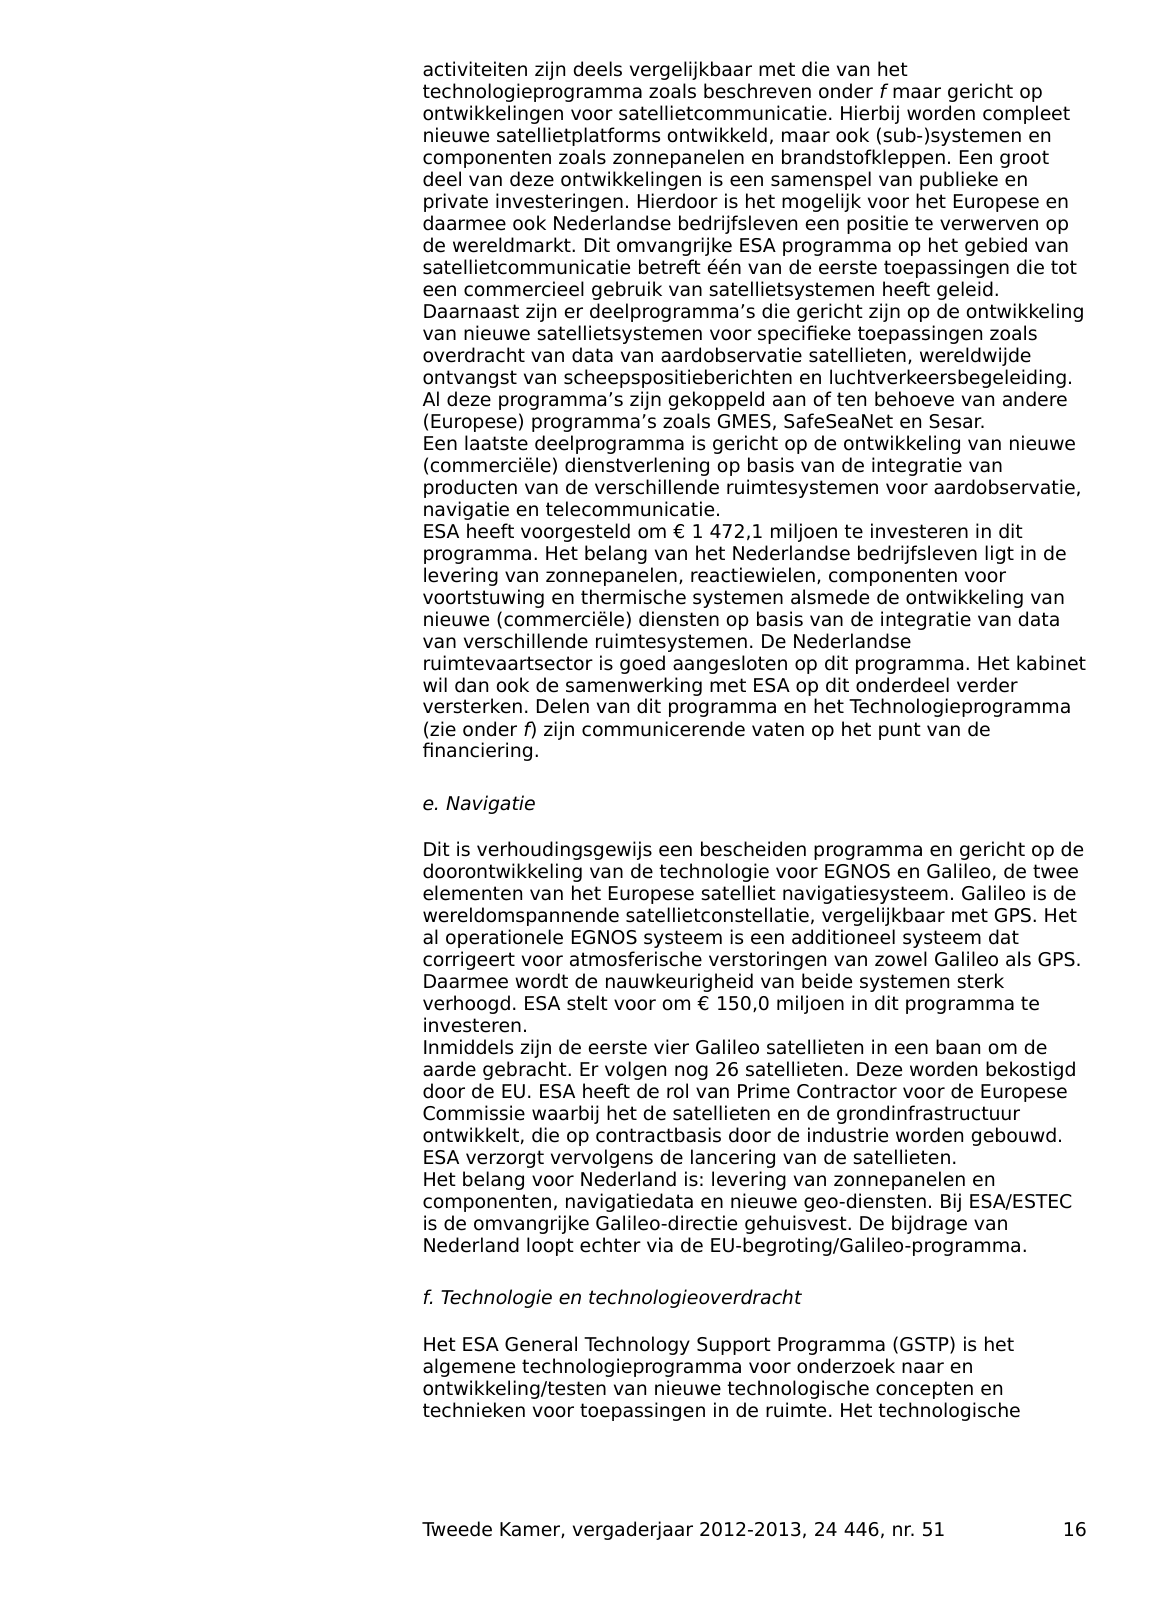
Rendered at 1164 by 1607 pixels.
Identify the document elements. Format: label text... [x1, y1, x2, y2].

text activiteiten zijn deels vergelijkbaar met die van het technologieprogramma zoals beschreven onder f maar gericht op ontwikkelingen voor satellietcommunicatie. Hierbij worden compleet nieuwe satellietplatforms ontwikkeld, maar ook (sub-)systemen en componenten zoals zonnepanelen en brandstofkleppen. Een groot deel van deze ontwikkelingen is een samenspel van publieke en private investeringen. Hierdoor is het mogelijk voor het Europese en daarmee ook Nederlandse bedrijfsleven een positie te verwerven op de wereldmarkt. Dit omvangrijke ESA programma op het gebied van satellietcommunicatie betreft één van de eerste toepassingen die tot een commercieel gebruik van satellietsystemen heeft geleid. [422, 59, 1087, 301]
text Inmiddels zijn de eerste vier Galileo satellieten in een baan om de aarde gebracht. Er volgen nog 26 satellieten. Deze worden bekostigd door de EU. ESA heeft de rol van Prime Contractor voor de Europese Commissie waarbij het de satellieten en de grondinfrastructuur ontwikkelt, die op contractbasis door de industrie worden gebouwd. ESA verzorgt vervolgens de lancering van de satellieten. [422, 1037, 1087, 1169]
text Daarnaast zijn er deelprogramma’s die gericht zijn op de ontwikkeling van nieuwe satellietsystemen voor specifieke toepassingen zoals overdracht van data van aardobservatie satellieten, wereldwijde ontvangst van scheepspositieberichten en luchtverkeersbegeleiding. Al deze programma’s zijn gekoppeld aan of ten behoeve van andere (Europese) programma’s zoals GMES, SafeSeaNet en Sesar. [422, 301, 1087, 433]
subtitle f. Technologie en technologieoverdracht [422, 1287, 1087, 1309]
text Het ESA General Technology Support Programma (GSTP) is het algemene technologieprogramma voor onderzoek naar en ontwikkeling/testen van nieuwe technologische concepten en technieken voor toepassingen in de ruimte. Het technologische [422, 1334, 1087, 1422]
text ESA heeft voorgesteld om € 1 472,1 miljoen te investeren in dit programma. Het belang van het Nederlandse bedrijfsleven ligt in de levering van zonnepanelen, reactiewielen, componenten voor voortstuwing en thermische systemen alsmede de ontwikkeling van nieuwe (commerciële) diensten op basis van de integratie van data van verschillende ruimtesystemen. De Nederlandse ruimtevaartsector is goed aangesloten op dit programma. Het kabinet wil dan ook de samenwerking met ESA op dit onderdeel verder versterken. Delen van dit programma en het Technologieprogramma (zie onder f) zijn communicerende vaten op het punt van de financiering. [422, 521, 1087, 762]
text Dit is verhoudingsgewijs een bescheiden programma en gericht op de doorontwikkeling van de technologie voor EGNOS en Galileo, de twee elementen van het Europese satelliet navigatiesysteem. Galileo is de wereldomspannende satellietconstellatie, vergelijkbaar met GPS. Het al operationele EGNOS systeem is een additioneel systeem dat corrigeert voor atmosferische verstoringen van zowel Galileo als GPS. Daarmee wordt de nauwkeurigheid van beide systemen sterk verhoogd. ESA stelt voor om € 150,0 miljoen in dit programma te investeren. [422, 839, 1087, 1037]
text Een laatste deelprogramma is gericht op de ontwikkeling van nieuwe (commerciële) dienstverlening op basis van de integratie van producten van de verschillende ruimtesystemen voor aardobservatie, navigatie en telecommunicatie. [422, 433, 1087, 521]
text Het belang voor Nederland is: levering van zonnepanelen en componenten, navigatiedata en nieuwe geo-diensten. Bij ESA/ESTEC is de omvangrijke Galileo-directie gehuisvest. De bijdrage van Nederland loopt echter via de EU-begroting/Galileo-programma. [422, 1169, 1087, 1257]
subtitle e. Navigatie [422, 792, 1087, 814]
